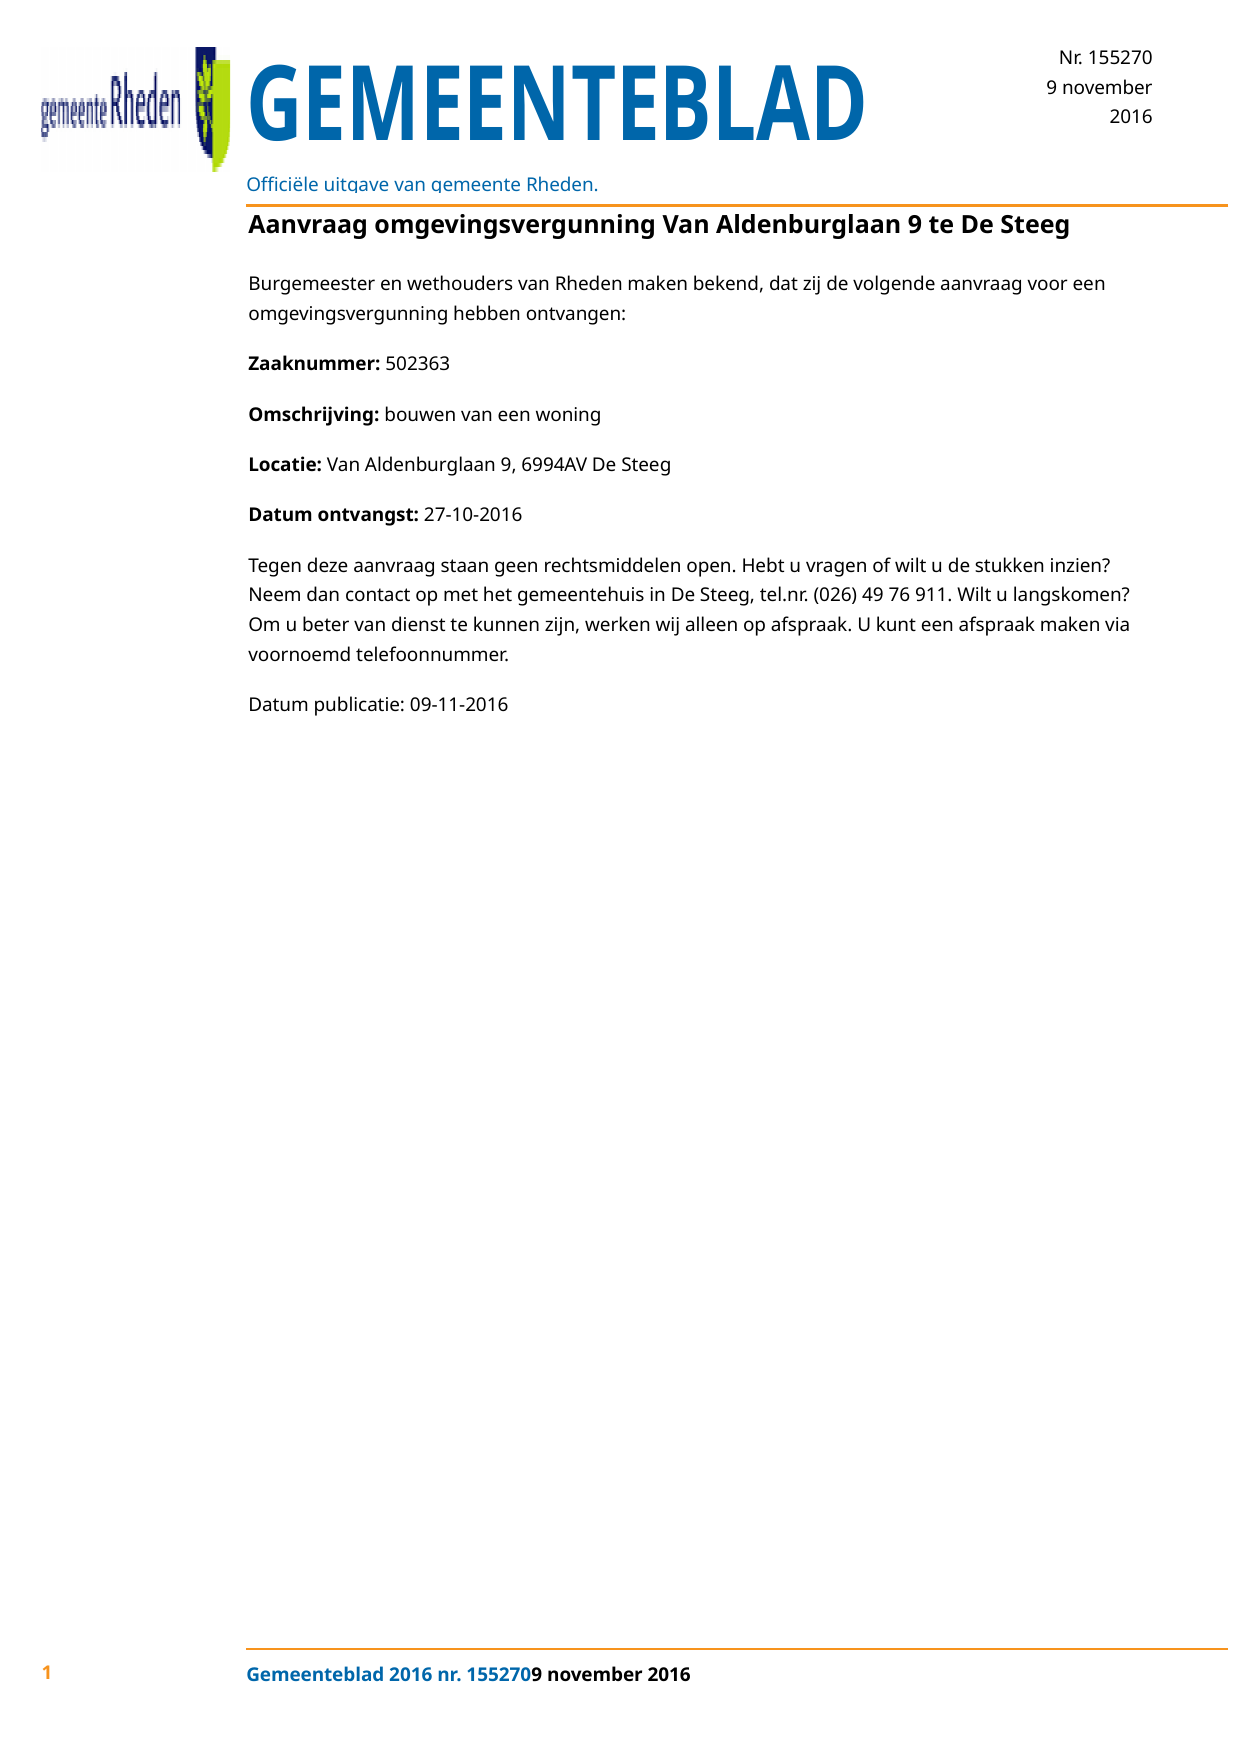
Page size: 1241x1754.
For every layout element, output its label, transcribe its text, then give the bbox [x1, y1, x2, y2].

text Burgemeester en wethouders van Rheden maken bekend, dat zij de volgende aanvraag voor een omgevingsvergunning hebben ontvangen: [248, 270, 1152, 326]
text Locatie: Van Aldenburglaan 9, 6994AV De Steeg [248, 451, 1152, 477]
text Tegen deze aanvraag staan geen rechtsmiddelen open. Hebt u vragen of wilt u de stukken inzien? Neem dan contact op met het gemeentehuis in De Steeg, tel.nr. (026) 49 76 911. Wilt u langskomen? Om u beter van dienst te kunnen zijn, werken wij alleen op afspraak. U kunt een afspraak maken via voornoemd telefoonnummer. [248, 552, 1152, 666]
text Datum ontvangst: 27-10-2016 [248, 502, 1152, 527]
text Datum publicatie: 09-11-2016 [248, 691, 1152, 717]
text Zaaknummer: 502363 [248, 350, 1152, 376]
text Aanvraag omgevingsvergunning Van Aldenburglaan 9 te De Steeg [248, 207, 1152, 241]
picture [41, 47, 231, 172]
text Omschrijving: bouwen van een woning [248, 401, 1152, 426]
